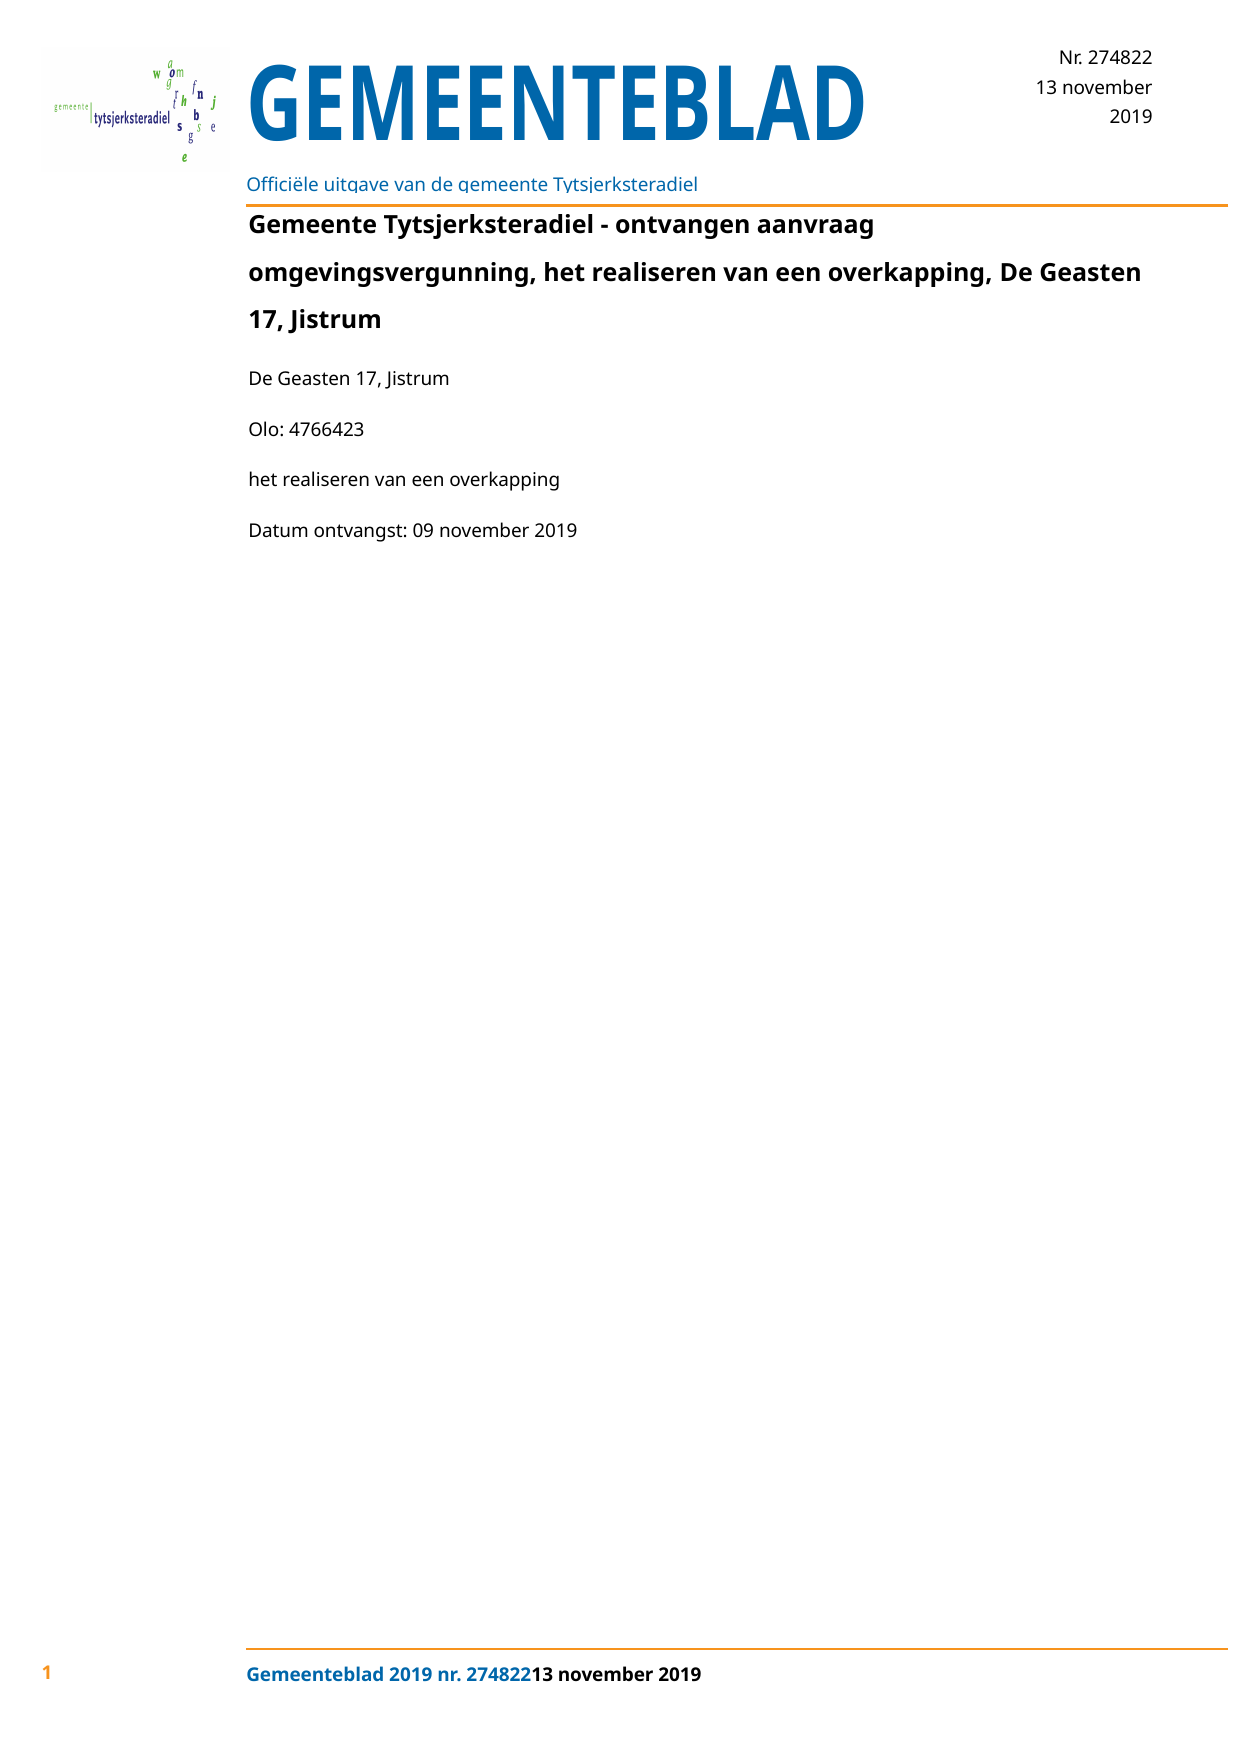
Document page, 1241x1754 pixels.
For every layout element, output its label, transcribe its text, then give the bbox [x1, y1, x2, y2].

text het realiseren van een overkapping [248, 466, 1152, 492]
text Datum ontvangst: 09 november 2019 [248, 517, 1152, 542]
text De Geasten 17, Jistrum [248, 366, 1152, 391]
picture [41, 47, 231, 172]
text Gemeente Tytsjerksteradiel - ontvangen aanvraag omgevingsvergunning, het realiseren van een overkapping, De Geasten 17, Jistrum [248, 207, 1152, 336]
text Olo: 4766423 [248, 416, 1152, 442]
